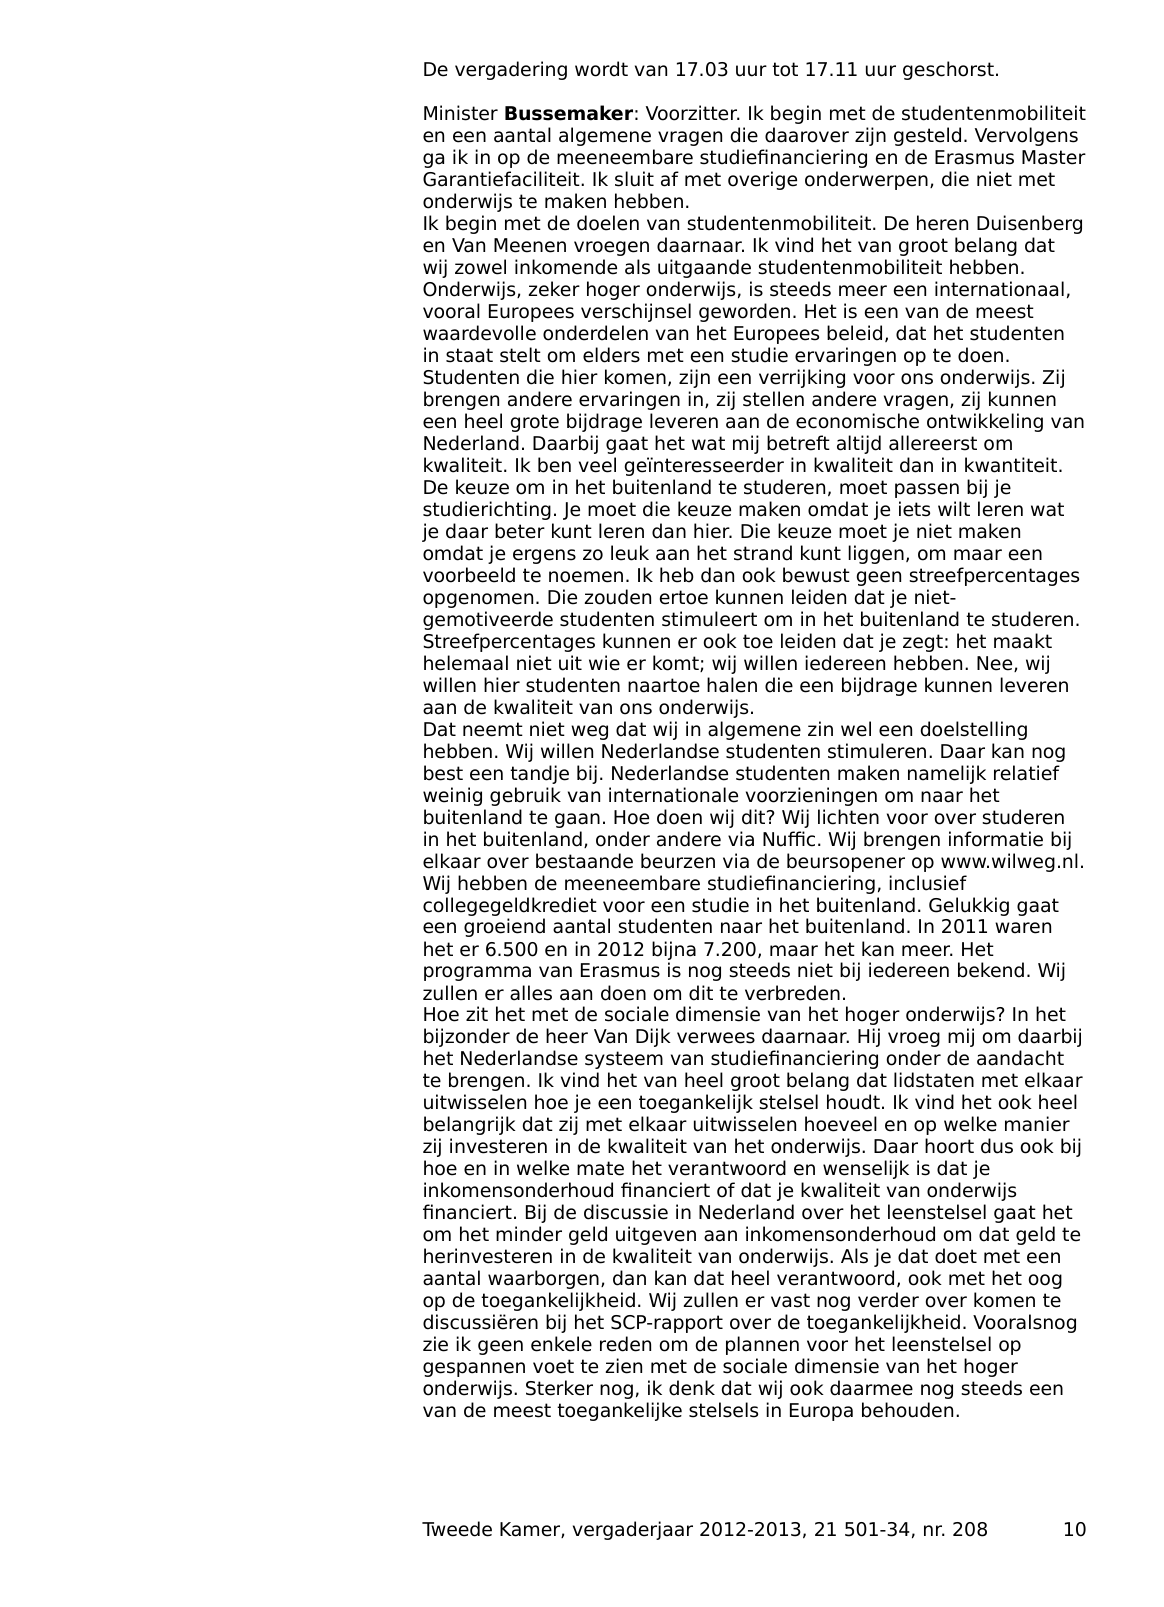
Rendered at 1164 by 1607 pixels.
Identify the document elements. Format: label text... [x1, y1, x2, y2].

text De vergadering wordt van 17.03 uur tot 17.11 uur geschorst. [422, 59, 1087, 81]
text Dat neemt niet weg dat wij in algemene zin wel een doelstelling hebben. Wij willen Nederlandse studenten stimuleren. Daar kan nog best een tandje bij. Nederlandse studenten maken namelijk relatief weinig gebruik van internationale voorzieningen om naar het buitenland te gaan. Hoe doen wij dit? Wij lichten voor over studeren in het buitenland, onder andere via Nuffic. Wij brengen informatie bij elkaar over bestaande beurzen via de beursopener op www.wilweg.nl. Wij hebben de meeneembare studiefinanciering, inclusief collegegeldkrediet voor een studie in het buitenland. Gelukkig gaat een groeiend aantal studenten naar het buitenland. In 2011 waren het er 6.500 en in 2012 bijna 7.200, maar het kan meer. Het programma van Erasmus is nog steeds niet bij iedereen bekend. Wij zullen er alles aan doen om dit te verbreden. [422, 719, 1087, 1004]
text Ik begin met de doelen van studentenmobiliteit. De heren Duisenberg en Van Meenen vroegen daarnaar. Ik vind het van groot belang dat wij zowel inkomende als uitgaande studentenmobiliteit hebben. Onderwijs, zeker hoger onderwijs, is steeds meer een internationaal, vooral Europees verschijnsel geworden. Het is een van de meest waardevolle onderdelen van het Europees beleid, dat het studenten in staat stelt om elders met een studie ervaringen op te doen. Studenten die hier komen, zijn een verrijking voor ons onderwijs. Zij brengen andere ervaringen in, zij stellen andere vragen, zij kunnen een heel grote bijdrage leveren aan de economische ontwikkeling van Nederland. Daarbij gaat het wat mij betreft altijd allereerst om kwaliteit. Ik ben veel geïnteresseerder in kwaliteit dan in kwantiteit. De keuze om in het buitenland te studeren, moet passen bij je studierichting. Je moet die keuze maken omdat je iets wilt leren wat je daar beter kunt leren dan hier. Die keuze moet je niet maken omdat je ergens zo leuk aan het strand kunt liggen, om maar een voorbeeld te noemen. Ik heb dan ook bewust geen streefpercentages opgenomen. Die zouden ertoe kunnen leiden dat je niet-gemotiveerde studenten stimuleert om in het buitenland te studeren. Streefpercentages kunnen er ook toe leiden dat je zegt: het maakt helemaal niet uit wie er komt; wij willen iedereen hebben. Nee, wij willen hier studenten naartoe halen die een bijdrage kunnen leveren aan de kwaliteit van ons onderwijs. [422, 213, 1087, 719]
text Hoe zit het met de sociale dimensie van het hoger onderwijs? In het bijzonder de heer Van Dijk verwees daarnaar. Hij vroeg mij om daarbij het Nederlandse systeem van studiefinanciering onder de aandacht te brengen. Ik vind het van heel groot belang dat lidstaten met elkaar uitwisselen hoe je een toegankelijk stelsel houdt. Ik vind het ook heel belangrijk dat zij met elkaar uitwisselen hoeveel en op welke manier zij investeren in de kwaliteit van het onderwijs. Daar hoort dus ook bij hoe en in welke mate het verantwoord en wenselijk is dat je inkomensonderhoud financiert of dat je kwaliteit van onderwijs financiert. Bij de discussie in Nederland over het leenstelsel gaat het om het minder geld uitgeven aan inkomensonderhoud om dat geld te herinvesteren in de kwaliteit van onderwijs. Als je dat doet met een aantal waarborgen, dan kan dat heel verantwoord, ook met het oog op de toegankelijkheid. Wij zullen er vast nog verder over komen te discussiëren bij het SCP-rapport over de toegankelijkheid. Vooralsnog zie ik geen enkele reden om de plannen voor het leenstelsel op gespannen voet te zien met de sociale dimensie van het hoger onderwijs. Sterker nog, ik denk dat wij ook daarmee nog steeds een van de meest toegankelijke stelsels in Europa behouden. [422, 1004, 1087, 1422]
text Minister Bussemaker: Voorzitter. Ik begin met de studentenmobiliteit en een aantal algemene vragen die daarover zijn gesteld. Vervolgens ga ik in op de meeneembare studiefinanciering en de Erasmus Master Garantiefaciliteit. Ik sluit af met overige onderwerpen, die niet met onderwijs te maken hebben. [422, 103, 1087, 213]
